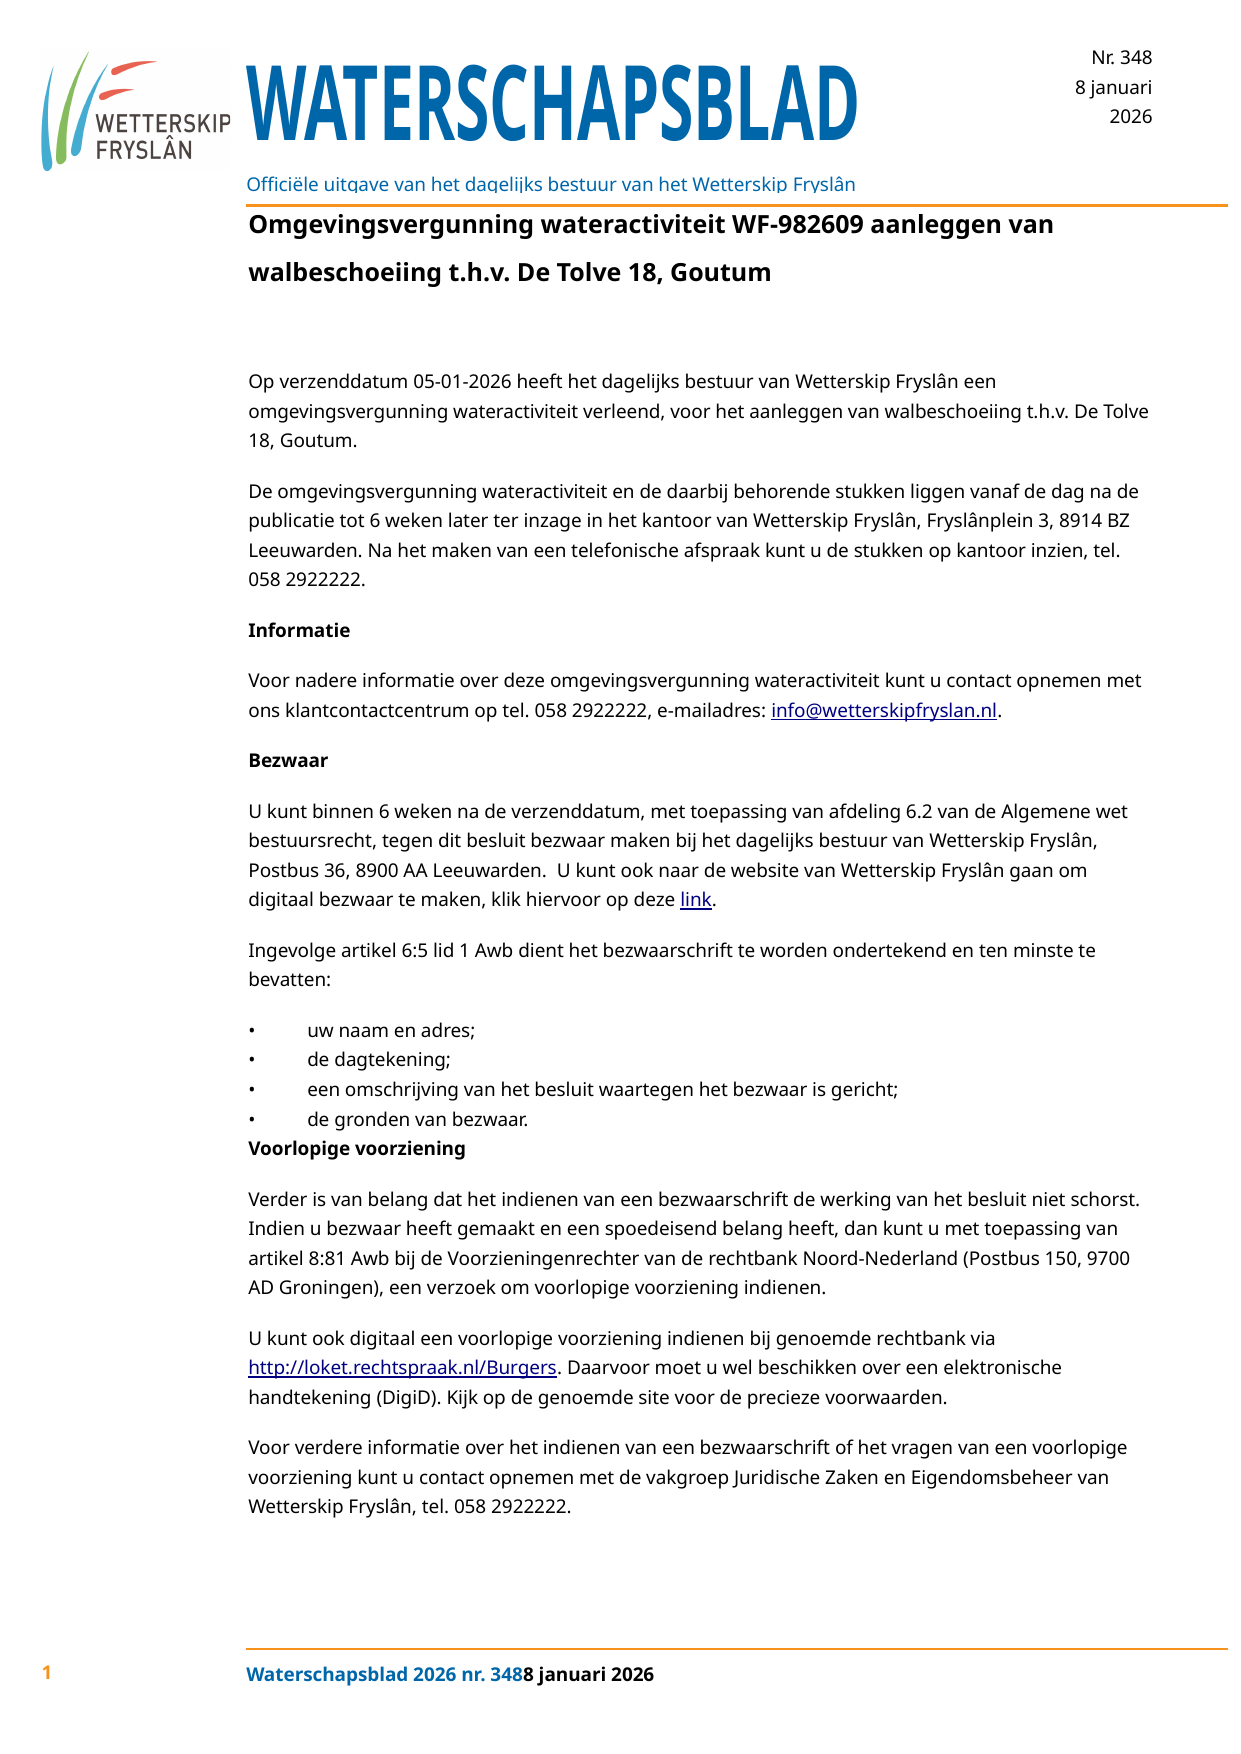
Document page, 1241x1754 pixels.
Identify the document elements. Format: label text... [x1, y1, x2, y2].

text Voor verdere informatie over het indienen van een bezwaarschrift of het vragen van een voorlopige voorziening kunt u contact opnemen met de vakgroep Juridische Zaken en Eigendomsbeheer van Wetterskip Fryslân, tel. 058 2922222. [248, 1434, 1152, 1519]
text Voorlopige voorziening [248, 1135, 1152, 1161]
text Omgevingsvergunning wateractiviteit WF-982609 aanleggen van walbeschoeiing t.h.v. De Tolve 18, Goutum [248, 207, 1152, 288]
list uw naam en adres; [248, 1017, 1152, 1043]
text Op verzenddatum 05-01-2026 heeft het dagelijks bestuur van Wetterskip Fryslân een omgevingsvergunning wateractiviteit verleend, voor het aanleggen van walbeschoeiing t.h.v. De Tolve 18, Goutum. [248, 368, 1152, 453]
text U kunt ook digitaal een voorlopige voorziening indienen bij genoemde rechtbank via http://loket.rechtspraak.nl/Burgers. Daarvoor moet u wel beschikken over een elektronische handtekening (DigiD). Kijk op de genoemde site voor de precieze voorwaarden. [248, 1325, 1152, 1410]
text De omgevingsvergunning wateractiviteit en de daarbij behorende stukken liggen vanaf de dag na de publicatie tot 6 weken later ter inzage in het kantoor van Wetterskip Fryslân, Fryslânplein 3, 8914 BZ Leeuwarden. Na het maken van een telefonische afspraak kunt u de stukken op kantoor inzien, tel. 058 2922222. [248, 478, 1152, 592]
text Voor nadere informatie over deze omgevingsvergunning wateractiviteit kunt u contact opnemen met ons klantcontactcentrum op tel. 058 2922222, e-mailadres: info@wetterskipfryslan.nl. [248, 667, 1152, 723]
list de dagtekening; [248, 1047, 1152, 1072]
picture [41, 47, 231, 172]
text Verder is van belang dat het indienen van een bezwaarschrift de werking van het besluit niet schorst. Indien u bezwaar heeft gemaakt en een spoedeisend belang heeft, dan kunt u met toepassing van artikel 8:81 Awb bij de Voorzieningenrechter van de rechtbank Noord-Nederland (Postbus 150, 9700 AD Groningen), een verzoek om voorlopige voorziening indienen. [248, 1186, 1152, 1300]
text Informatie [248, 617, 1152, 643]
list de gronden van bezwaar. [248, 1106, 1152, 1132]
list een omschrijving van het besluit waartegen het bezwaar is gericht; [248, 1076, 1152, 1102]
text Bezwaar [248, 747, 1152, 773]
text Ingevolge artikel 6:5 lid 1 Awb dient het bezwaarschrift te worden ondertekend en ten minste te bevatten: [248, 937, 1152, 992]
text U kunt binnen 6 weken na de verzenddatum, met toepassing van afdeling 6.2 van de Algemene wet bestuursrecht, tegen dit besluit bezwaar maken bij het dagelijks bestuur van Wetterskip Fryslân, Postbus 36, 8900 AA Leeuwarden. U kunt ook naar de website van Wetterskip Fryslân gaan om digitaal bezwaar te maken, klik hiervoor op deze link. [248, 798, 1152, 912]
